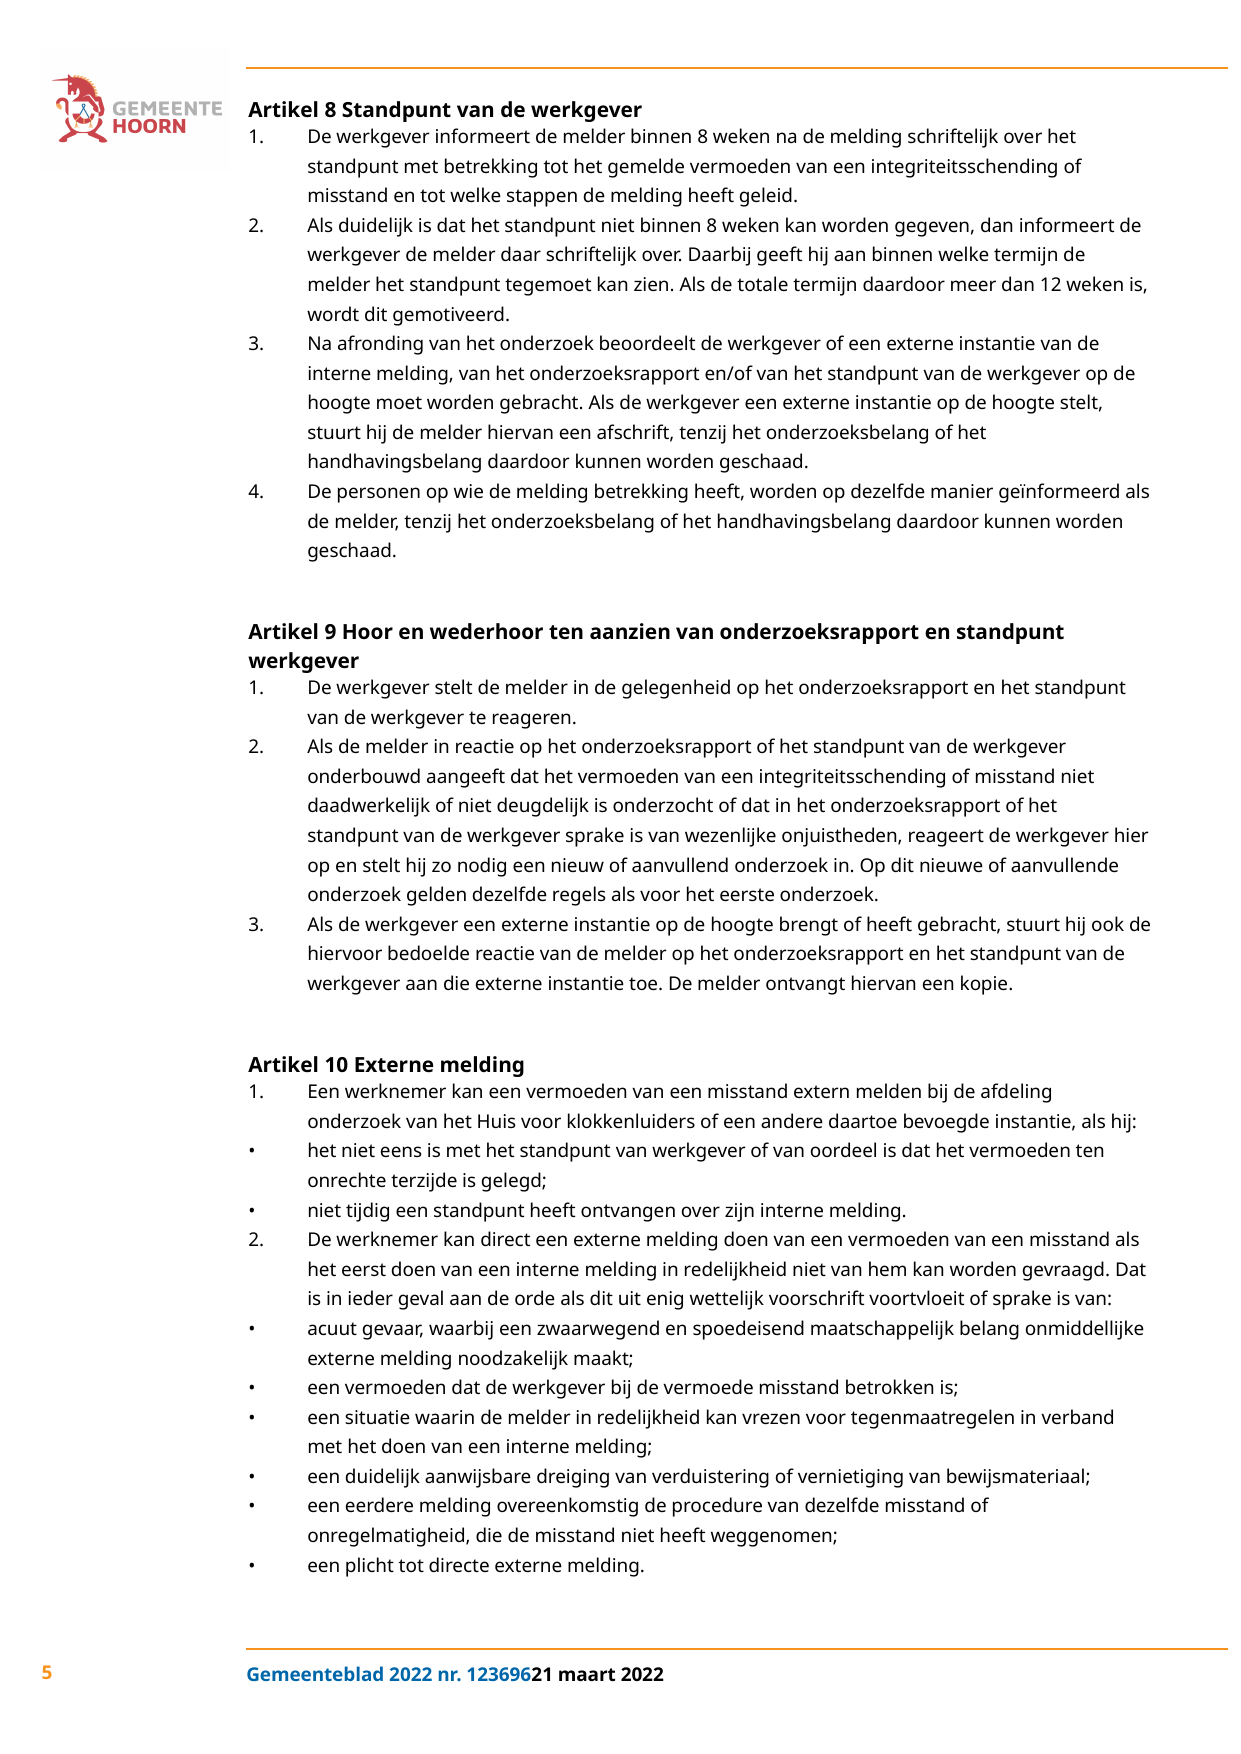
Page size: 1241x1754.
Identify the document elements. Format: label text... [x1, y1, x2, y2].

list een eerdere melding overeenkomstig de procedure van dezelfde misstand of onregelmatigheid, die de misstand niet heeft weggenomen; [248, 1493, 1152, 1548]
text Artikel 8 Standpunt van de werkgever [248, 95, 1152, 123]
list Als duidelijk is dat het standpunt niet binnen 8 weken kan worden gegeven, dan informeert de werkgever de melder daar schriftelijk over. Daarbij geeft hij aan binnen welke termijn de melder het standpunt tegemoet kan zien. Als de totale termijn daardoor meer dan 12 weken is, wordt dit gemotiveerd. [248, 212, 1152, 326]
list De werkgever informeert de melder binnen 8 weken na de melding schriftelijk over het standpunt met betrekking tot het gemelde vermoeden van een integriteitsschending of misstand en tot welke stappen de melding heeft geleid. [248, 123, 1152, 208]
list een situatie waarin de melder in redelijkheid kan vrezen voor tegenmaatregelen in verband met het doen van een interne melding; [248, 1404, 1152, 1459]
text Artikel 9 Hoor en wederhoor ten aanzien van onderzoeksrapport en standpunt werkgever [248, 617, 1152, 674]
list niet tijdig een standpunt heeft ontvangen over zijn interne melding. [248, 1197, 1152, 1223]
list het niet eens is met het standpunt van werkgever of van oordeel is dat het vermoeden ten onrechte terzijde is gelegd; [248, 1138, 1152, 1193]
list Als de melder in reactie op het onderzoeksrapport of het standpunt van de werkgever onderbouwd aangeeft dat het vermoeden van een integriteitsschending of misstand niet daadwerkelijk of niet deugdelijk is onderzocht of dat in het onderzoeksrapport of het standpunt van de werkgever sprake is van wezenlijke onjuistheden, reageert de werkgever hier op en stelt hij zo nodig een nieuw of aanvullend onderzoek in. Op dit nieuwe of aanvullende onderzoek gelden dezelfde regels als voor het eerste onderzoek. [248, 733, 1152, 907]
list De werkgever stelt de melder in de gelegenheid op het onderzoeksrapport en het standpunt van de werkgever te reageren. [248, 674, 1152, 729]
list Een werknemer kan een vermoeden van een misstand extern melden bij de afdeling onderzoek van het Huis voor klokkenluiders of een andere daartoe bevoegde instantie, als hij: [248, 1078, 1152, 1134]
list De personen op wie de melding betrekking heeft, worden op dezelfde manier geïnformeerd als de melder, tenzij het onderzoeksbelang of het handhavingsbelang daardoor kunnen worden geschaad. [248, 478, 1152, 563]
list een duidelijk aanwijsbare dreiging van verduistering of vernietiging van bewijsmateriaal; [248, 1463, 1152, 1489]
list een plicht tot directe externe melding. [248, 1552, 1152, 1578]
picture [41, 47, 231, 172]
list De werknemer kan direct een externe melding doen van een vermoeden van een misstand als het eerst doen van een interne melding in redelijkheid niet van hem kan worden gevraagd. Dat is in ieder geval aan de orde als dit uit enig wettelijk voorschrift voortvloeit of sprake is van: [248, 1226, 1152, 1311]
list Na afronding van het onderzoek beoordeelt de werkgever of een externe instantie van de interne melding, van het onderzoeksrapport en/of van het standpunt van de werkgever op de hoogte moet worden gebracht. Als de werkgever een externe instantie op de hoogte stelt, stuurt hij de melder hiervan een afschrift, tenzij het onderzoeksbelang of het handhavingsbelang daardoor kunnen worden geschaad. [248, 330, 1152, 474]
text Artikel 10 Externe melding [248, 1050, 1152, 1078]
list acuut gevaar, waarbij een zwaarwegend en spoedeisend maatschappelijk belang onmiddellijke externe melding noodzakelijk maakt; [248, 1315, 1152, 1371]
list een vermoeden dat de werkgever bij de vermoede misstand betrokken is; [248, 1374, 1152, 1400]
list Als de werkgever een externe instantie op de hoogte brengt of heeft gebracht, stuurt hij ook de hiervoor bedoelde reactie van de melder op het onderzoeksrapport en het standpunt van de werkgever aan die externe instantie toe. De melder ontvangt hiervan een kopie. [248, 911, 1152, 996]
